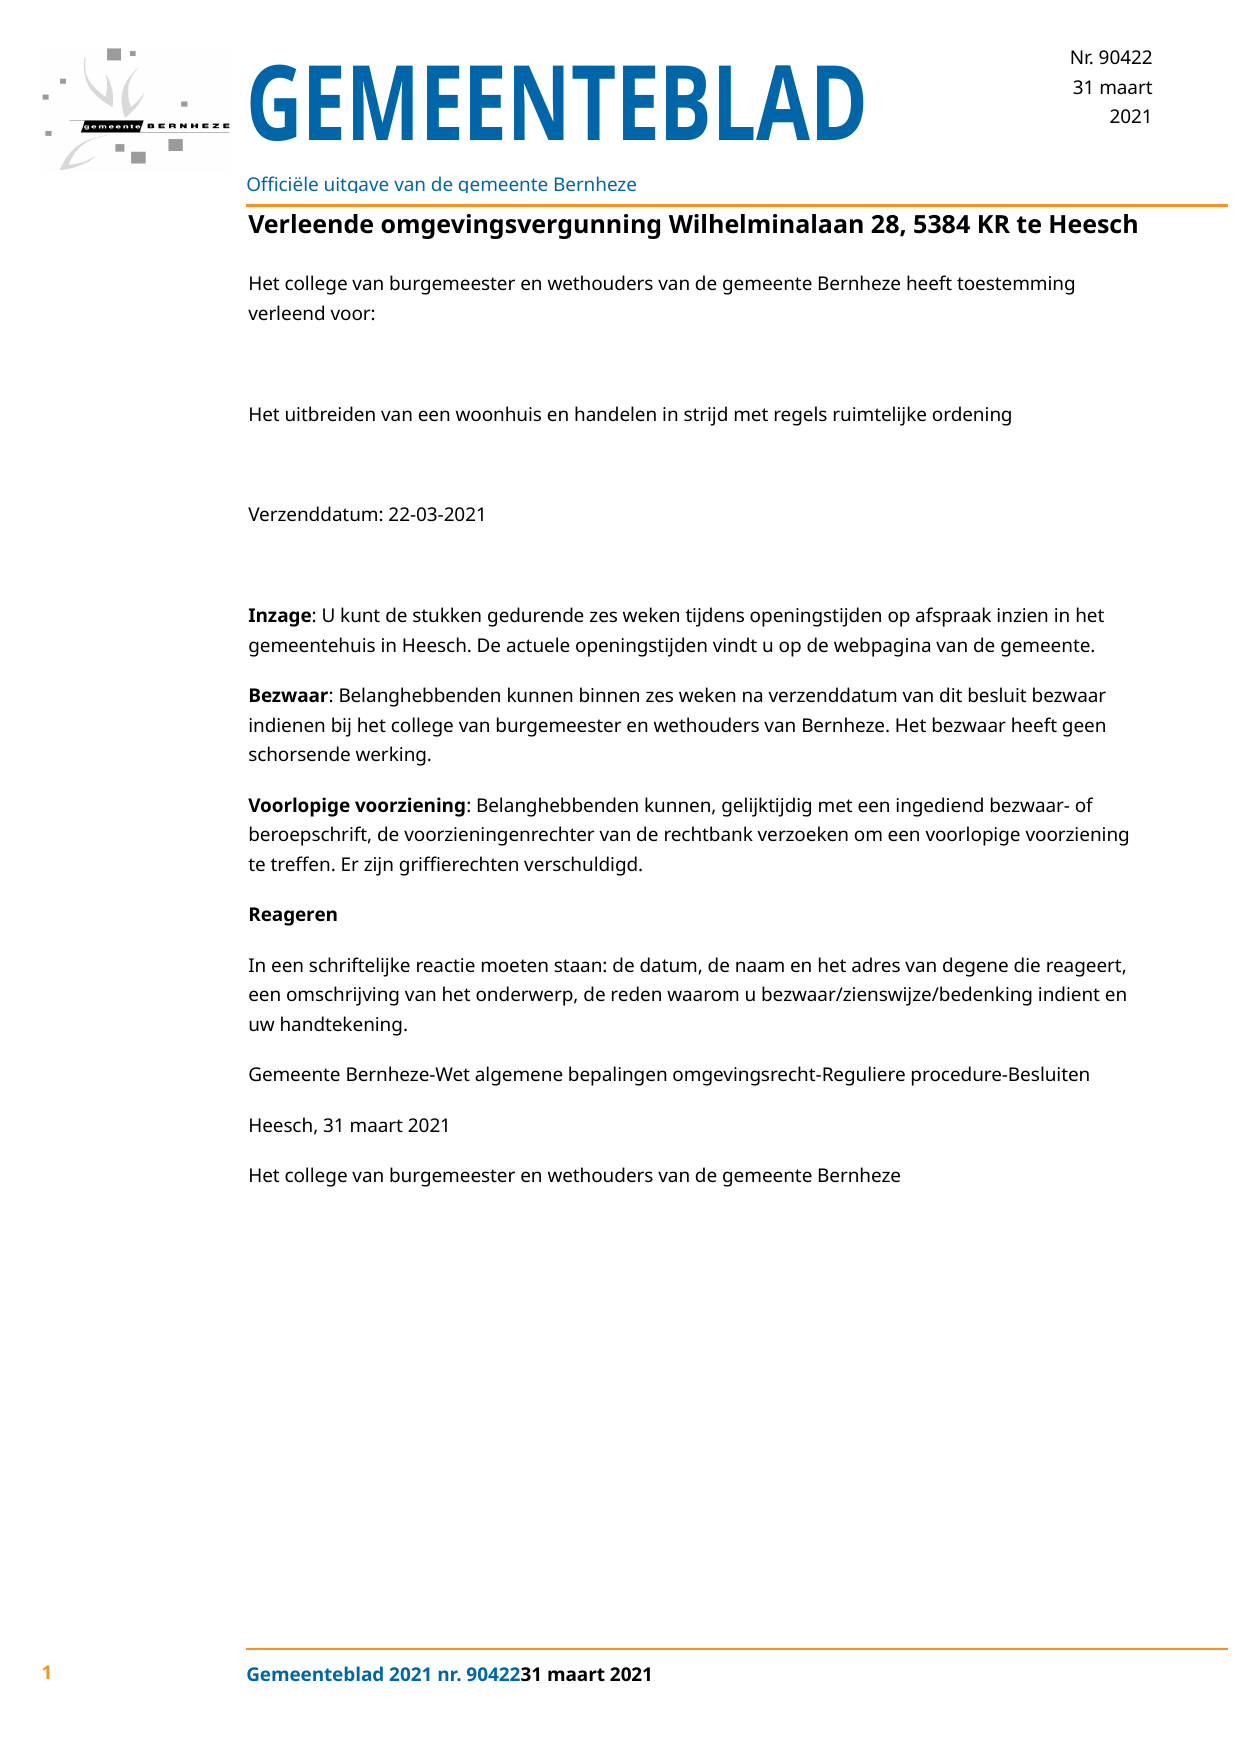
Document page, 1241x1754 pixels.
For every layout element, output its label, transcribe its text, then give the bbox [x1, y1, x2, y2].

text Verleende omgevingsvergunning Wilhelminalaan 28, 5384 KR te Heesch [248, 207, 1152, 241]
text Het uitbreiden van een woonhuis en handelen in strijd met regels ruimtelijke ordening [248, 401, 1152, 426]
text Bezwaar: Belanghebbenden kunnen binnen zes weken na verzenddatum van dit besluit bezwaar indienen bij het college van burgemeester en wethouders van Bernheze. Het bezwaar heeft geen schorsende werking. [248, 682, 1152, 767]
text Heesch, 31 maart 2021 [248, 1112, 1152, 1138]
text In een schriftelijke reactie moeten staan: de datum, de naam en het adres van degene die reageert, een omschrijving van het onderwerp, de reden waarom u bezwaar/zienswijze/bedenking indient en uw handtekening. [248, 952, 1152, 1037]
text Gemeente Bernheze-Wet algemene bepalingen omgevingsrecht-Reguliere procedure-Besluiten [248, 1062, 1152, 1087]
text Reageren [248, 902, 1152, 927]
text Inzage: U kunt de stukken gedurende zes weken tijdens openingstijden op afspraak inzien in het gemeentehuis in Heesch. De actuele openingstijden vindt u op de webpagina van de gemeente. [248, 602, 1152, 658]
text Voorlopige voorziening: Belanghebbenden kunnen, gelijktijdig met een ingediend bezwaar- of beroepschrift, de voorzieningenrechter van de rechtbank verzoeken om een voorlopige voorziening te treffen. Er zijn griffierechten verschuldigd. [248, 792, 1152, 877]
picture [41, 47, 231, 172]
text Het college van burgemeester en wethouders van de gemeente Bernheze [248, 1162, 1152, 1188]
text Verzenddatum: 22-03-2021 [248, 502, 1152, 527]
text Het college van burgemeester en wethouders van de gemeente Bernheze heeft toestemming verleend voor: [248, 270, 1152, 326]
